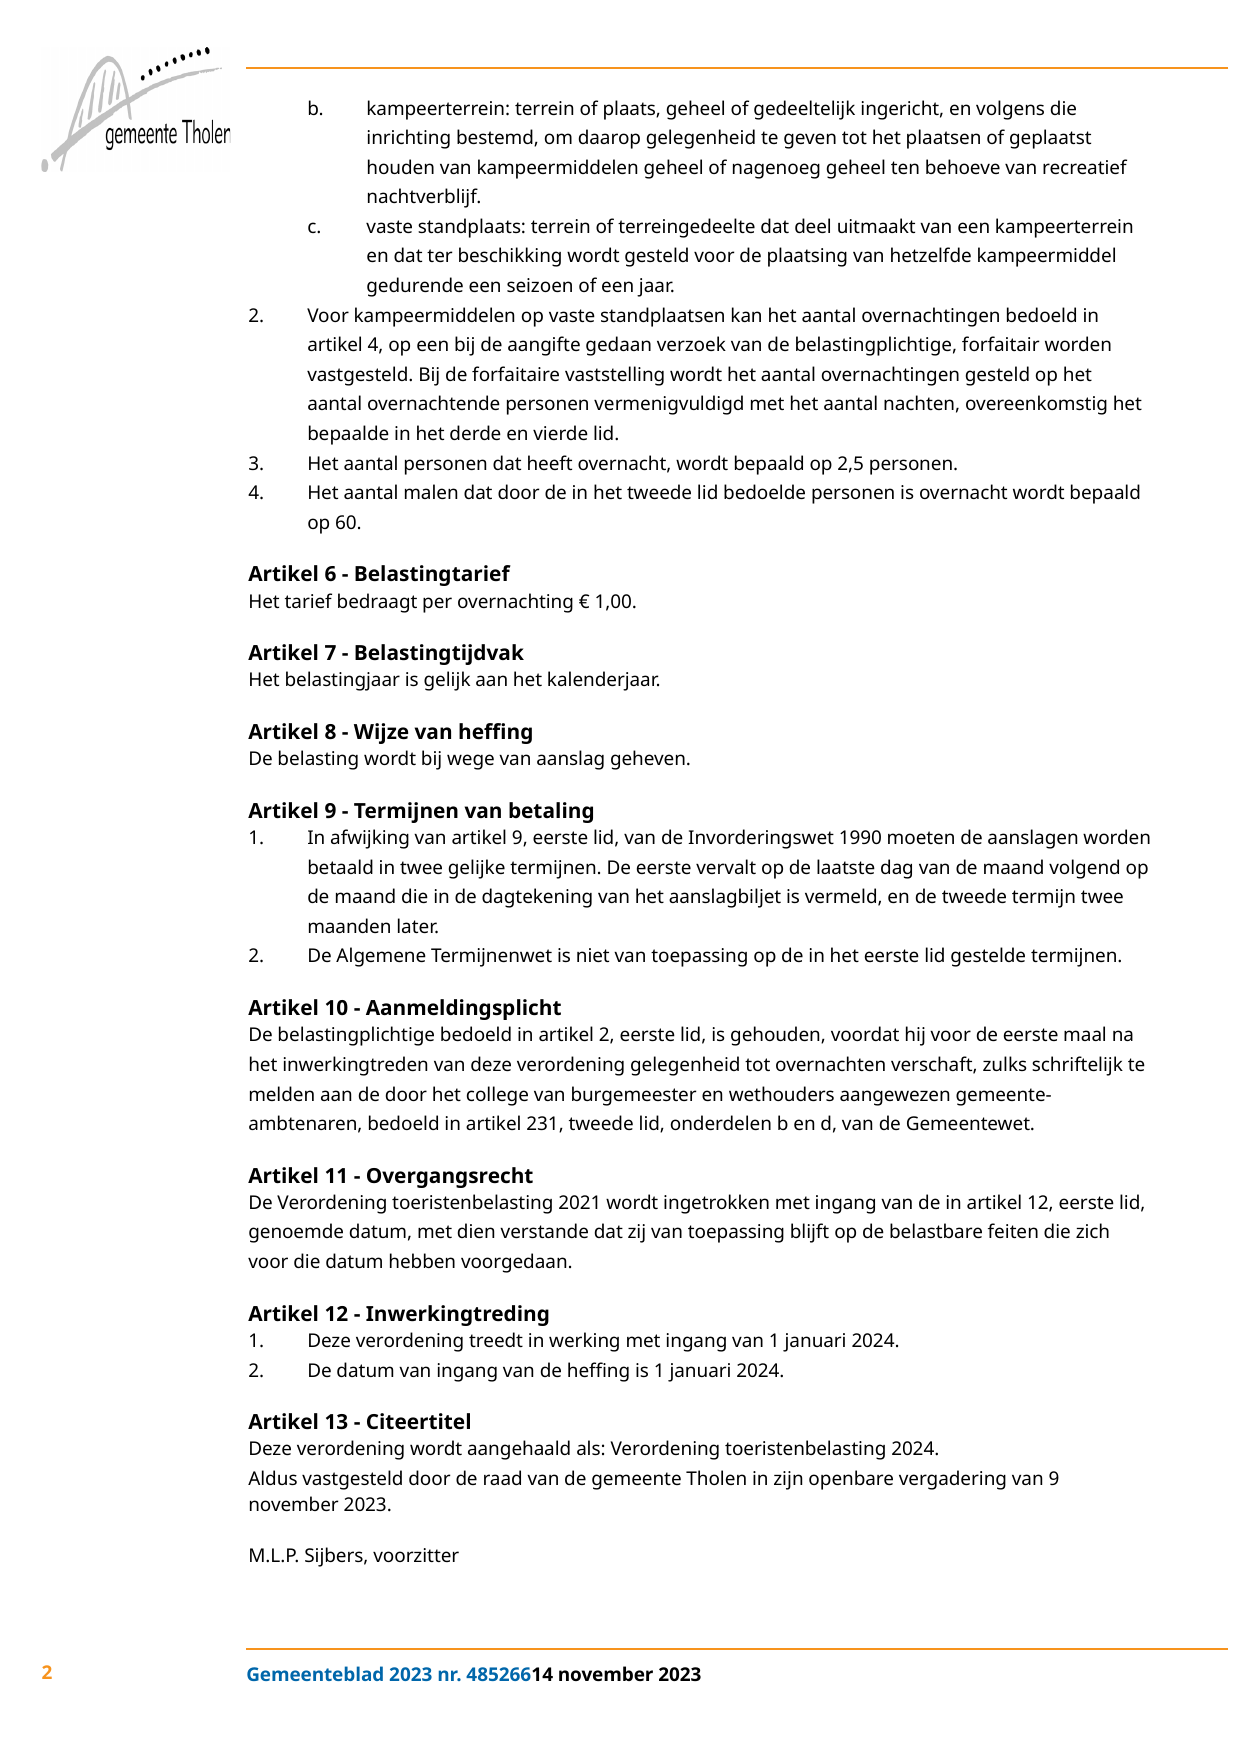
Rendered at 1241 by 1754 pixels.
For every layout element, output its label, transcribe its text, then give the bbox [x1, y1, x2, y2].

text Artikel 13 - Citeertitel [248, 1407, 1152, 1436]
text De belastingplichtige bedoeld in artikel 2, eerste lid, is gehouden, voordat hij voor de eerste maal na het inwerkingtreden van deze verordening gelegenheid tot overnachten verschaft, zulks schriftelijk te melden aan de door het college van burgemeester en wethouders aangewezen gemeente-ambtenaren, bedoeld in artikel 231, tweede lid, onderdelen b en d, van de Gemeentewet. [248, 1022, 1152, 1136]
text Artikel 12 - Inwerkingtreding [248, 1299, 1152, 1327]
list De datum van ingang van de heffing is 1 januari 2024. [248, 1357, 1152, 1382]
text De Verordening toeristenbelasting 2021 wordt ingetrokken met ingang van de in artikel 12, eerste lid, genoemde datum, met dien verstande dat zij van toepassing blijft op de belastbare feiten die zich voor die datum hebben voorgedaan. [248, 1189, 1152, 1274]
list Deze verordening treedt in werking met ingang van 1 januari 2024. [248, 1327, 1152, 1353]
text Artikel 8 - Wijze van heffing [248, 717, 1152, 746]
list Voor kampeermiddelen op vaste standplaatsen kan het aantal overnachtingen bedoeld in artikel 4, op een bij de aangifte gedaan verzoek van de belastingplichtige, forfaitair worden vastgesteld. Bij de forfaitaire vaststelling wordt het aantal overnachtingen gesteld op het aantal overnachtende personen vermenigvuldigd met het aantal nachten, overeenkomstig het bepaalde in het derde en vierde lid. [248, 302, 1152, 446]
text Artikel 10 - Aanmeldingsplicht [248, 993, 1152, 1022]
text Het tarief bedraagt per overnachting € 1,00. [248, 588, 1152, 613]
list Het aantal personen dat heeft overnacht, wordt bepaald op 2,5 personen. [248, 450, 1152, 476]
text Artikel 9 - Termijnen van betaling [248, 796, 1152, 824]
picture [41, 47, 231, 172]
list vaste standplaats: terrein of terreingedeelte dat deel uitmaakt van een kampeerterrein en dat ter beschikking wordt gesteld voor de plaatsing van hetzelfde kampeermiddel gedurende een seizoen of een jaar. [307, 213, 1152, 298]
text Deze verordening wordt aangehaald als: Verordening toeristenbelasting 2024. [248, 1436, 1152, 1461]
text M.L.P. Sijbers, voorzitter [248, 1542, 1152, 1568]
text Artikel 6 - Belastingtarief [248, 559, 1152, 588]
list kampeerterrein: terrein of plaats, geheel of gedeeltelijk ingericht, en volgens die inrichting bestemd, om daarop gelegenheid te geven tot het plaatsen of geplaatst houden van kampeermiddelen geheel of nagenoeg geheel ten behoeve van recreatief nachtverblijf. [307, 95, 1152, 209]
list Het aantal malen dat door de in het tweede lid bedoelde personen is overnacht wordt bepaald op 60. [248, 479, 1152, 535]
list De Algemene Termijnenwet is niet van toepassing op de in het eerste lid gestelde termijnen. [248, 943, 1152, 968]
list In afwijking van artikel 9, eerste lid, van de Invorderingswet 1990 moeten de aanslagen worden betaald in twee gelijke termijnen. De eerste vervalt op de laatste dag van de maand volgend op de maand die in de dagtekening van het aanslagbiljet is vermeld, en de tweede termijn twee maanden later. [248, 824, 1152, 939]
text Artikel 7 - Belastingtijdvak [248, 638, 1152, 667]
text Het belastingjaar is gelijk aan het kalenderjaar. [248, 667, 1152, 692]
text Artikel 11 - Overgangsrecht [248, 1161, 1152, 1189]
text Aldus vastgesteld door de raad van de gemeente Tholen in zijn openbare vergadering van 9 november 2023. [248, 1465, 1152, 1517]
text De belasting wordt bij wege van aanslag geheven. [248, 746, 1152, 771]
